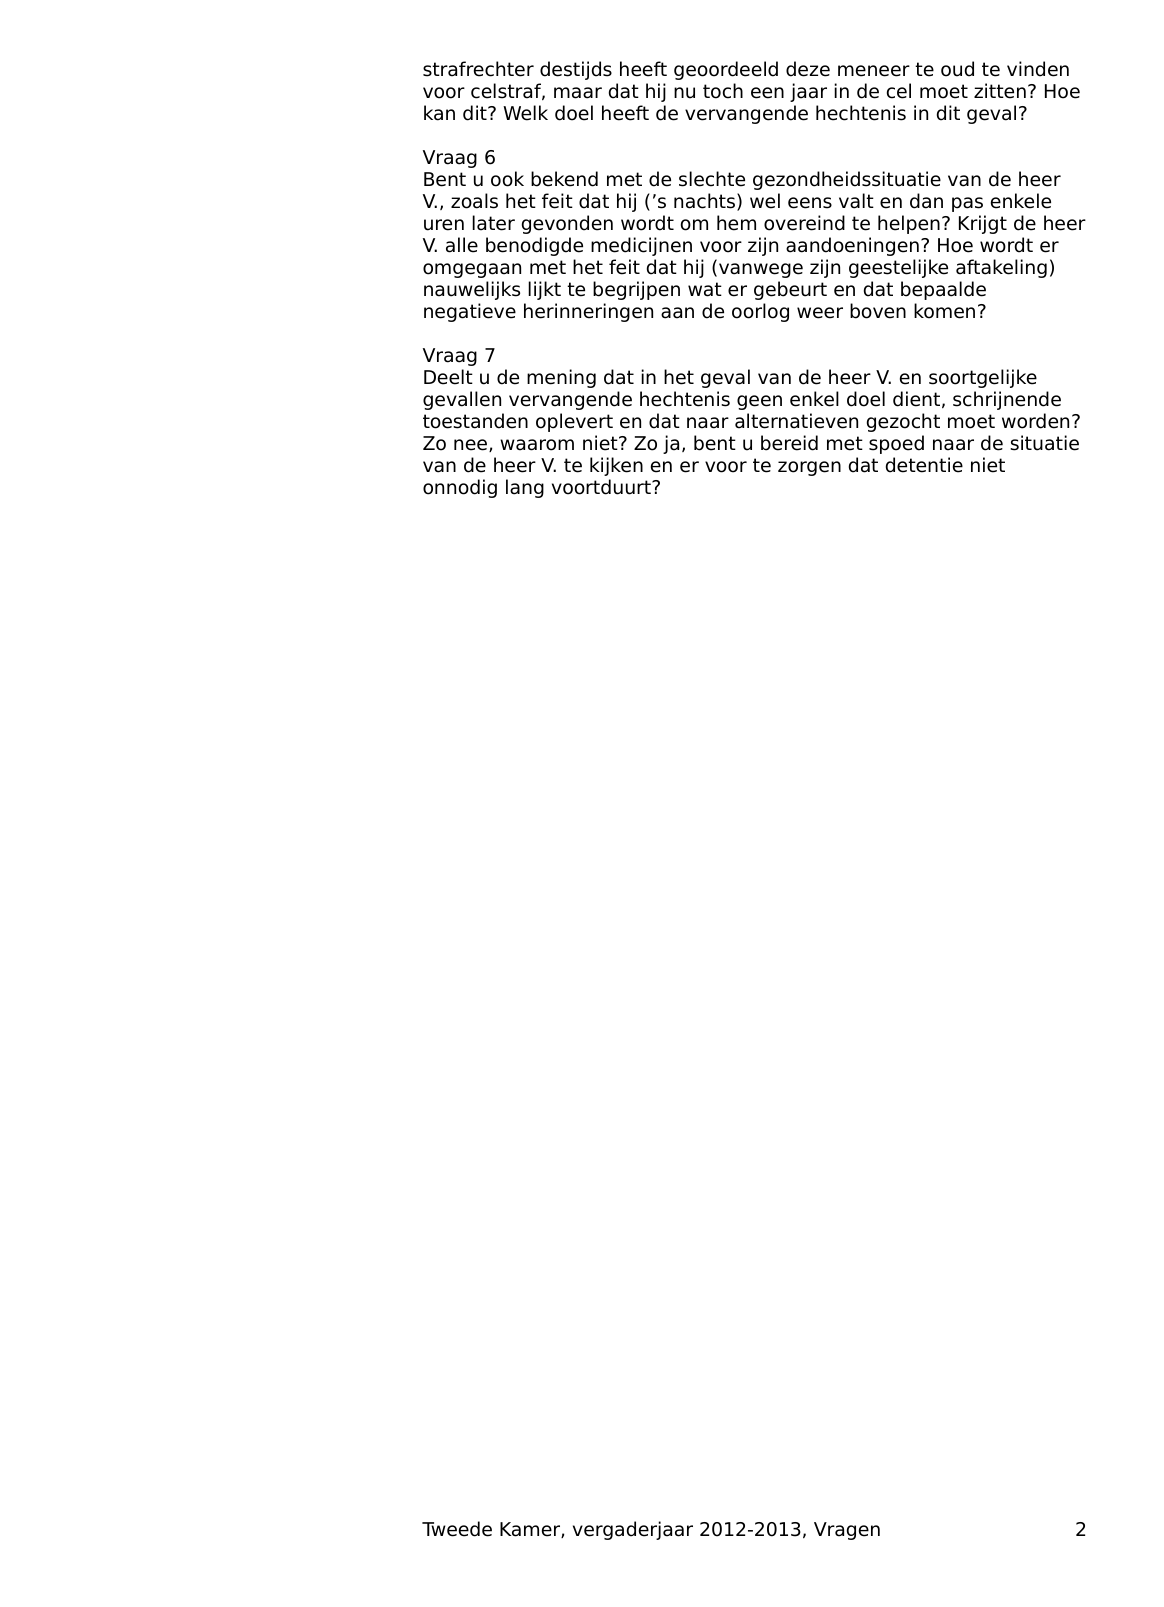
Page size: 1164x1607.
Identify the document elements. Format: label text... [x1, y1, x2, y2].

text Vraag 7 [422, 345, 1087, 367]
text Bent u ook bekend met de slechte gezondheidssituatie van de heer V., zoals het feit dat hij (’s nachts) wel eens valt en dan pas enkele uren later gevonden wordt om hem overeind te helpen? Krijgt de heer V. alle benodigde medicijnen voor zijn aandoeningen? Hoe wordt er omgegaan met het feit dat hij (vanwege zijn geestelijke aftakeling) nauwelijks lijkt te begrijpen wat er gebeurt en dat bepaalde negatieve herinneringen aan de oorlog weer boven komen? [422, 169, 1087, 323]
text Deelt u de mening dat in het geval van de heer V. en soortgelijke gevallen vervangende hechtenis geen enkel doel dient, schrijnende toestanden oplevert en dat naar alternatieven gezocht moet worden? Zo nee, waarom niet? Zo ja, bent u bereid met spoed naar de situatie van de heer V. te kijken en er voor te zorgen dat detentie niet onnodig lang voortduurt? [422, 367, 1087, 499]
text strafrechter destijds heeft geoordeeld deze meneer te oud te vinden voor celstraf, maar dat hij nu toch een jaar in de cel moet zitten? Hoe kan dit? Welk doel heeft de vervangende hechtenis in dit geval? [422, 59, 1087, 125]
text Vraag 6 [422, 147, 1087, 169]
